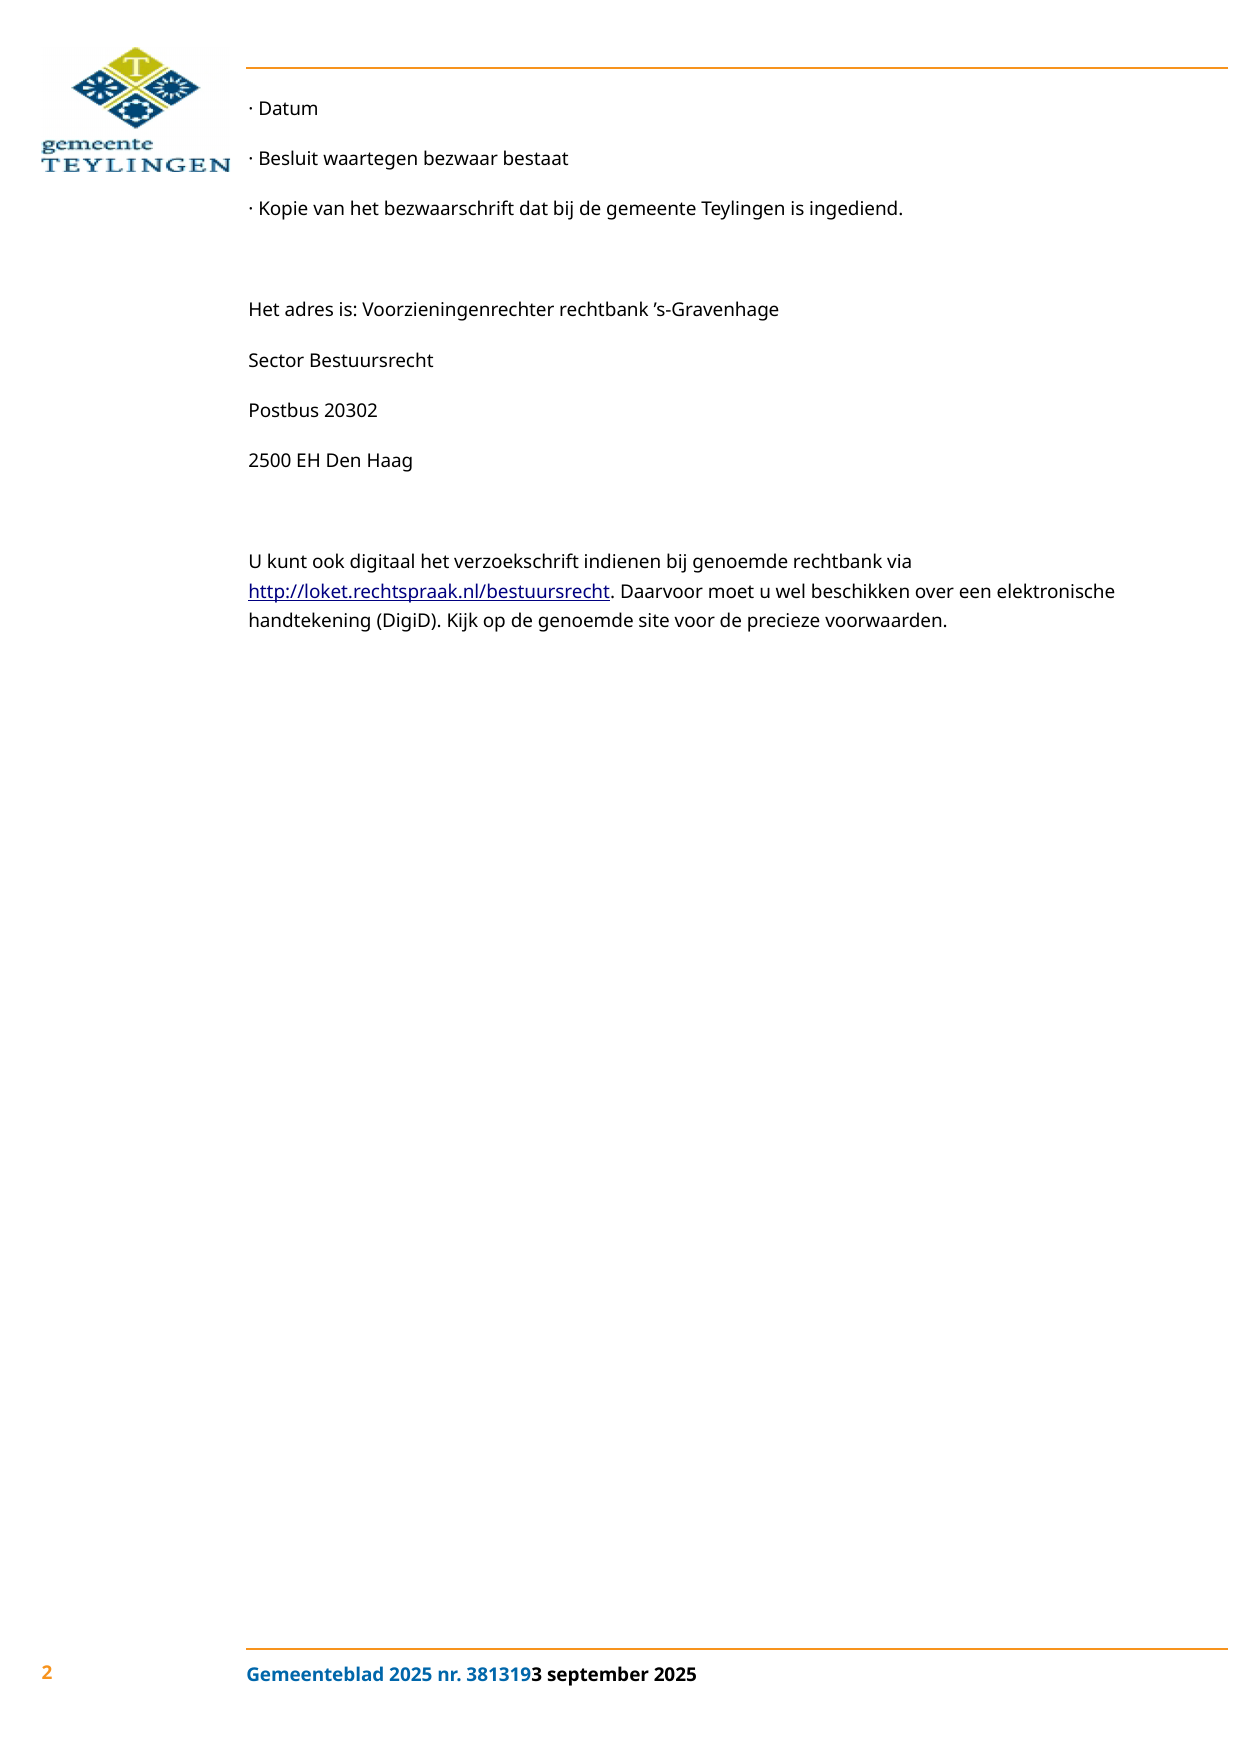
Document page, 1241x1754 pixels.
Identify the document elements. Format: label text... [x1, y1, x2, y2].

text 2500 EH Den Haag [248, 448, 1152, 473]
picture [41, 47, 231, 172]
text · Besluit waartegen bezwaar bestaat [248, 145, 1152, 171]
text U kunt ook digitaal het verzoekschrift indienen bij genoemde rechtbank via http://loket.rechtspraak.nl/bestuursrecht. Daarvoor moet u wel beschikken over een elektronische handtekening (DigiD). Kijk op de genoemde site voor de precieze voorwaarden. [248, 548, 1152, 633]
text Postbus 20302 [248, 397, 1152, 423]
text · Kopie van het bezwaarschrift dat bij de gemeente Teylingen is ingediend. [248, 196, 1152, 221]
text Sector Bestuursrecht [248, 347, 1152, 373]
text · Datum [248, 95, 1152, 121]
text Het adres is: Voorzieningenrechter rechtbank ’s-Gravenhage [248, 296, 1152, 322]
